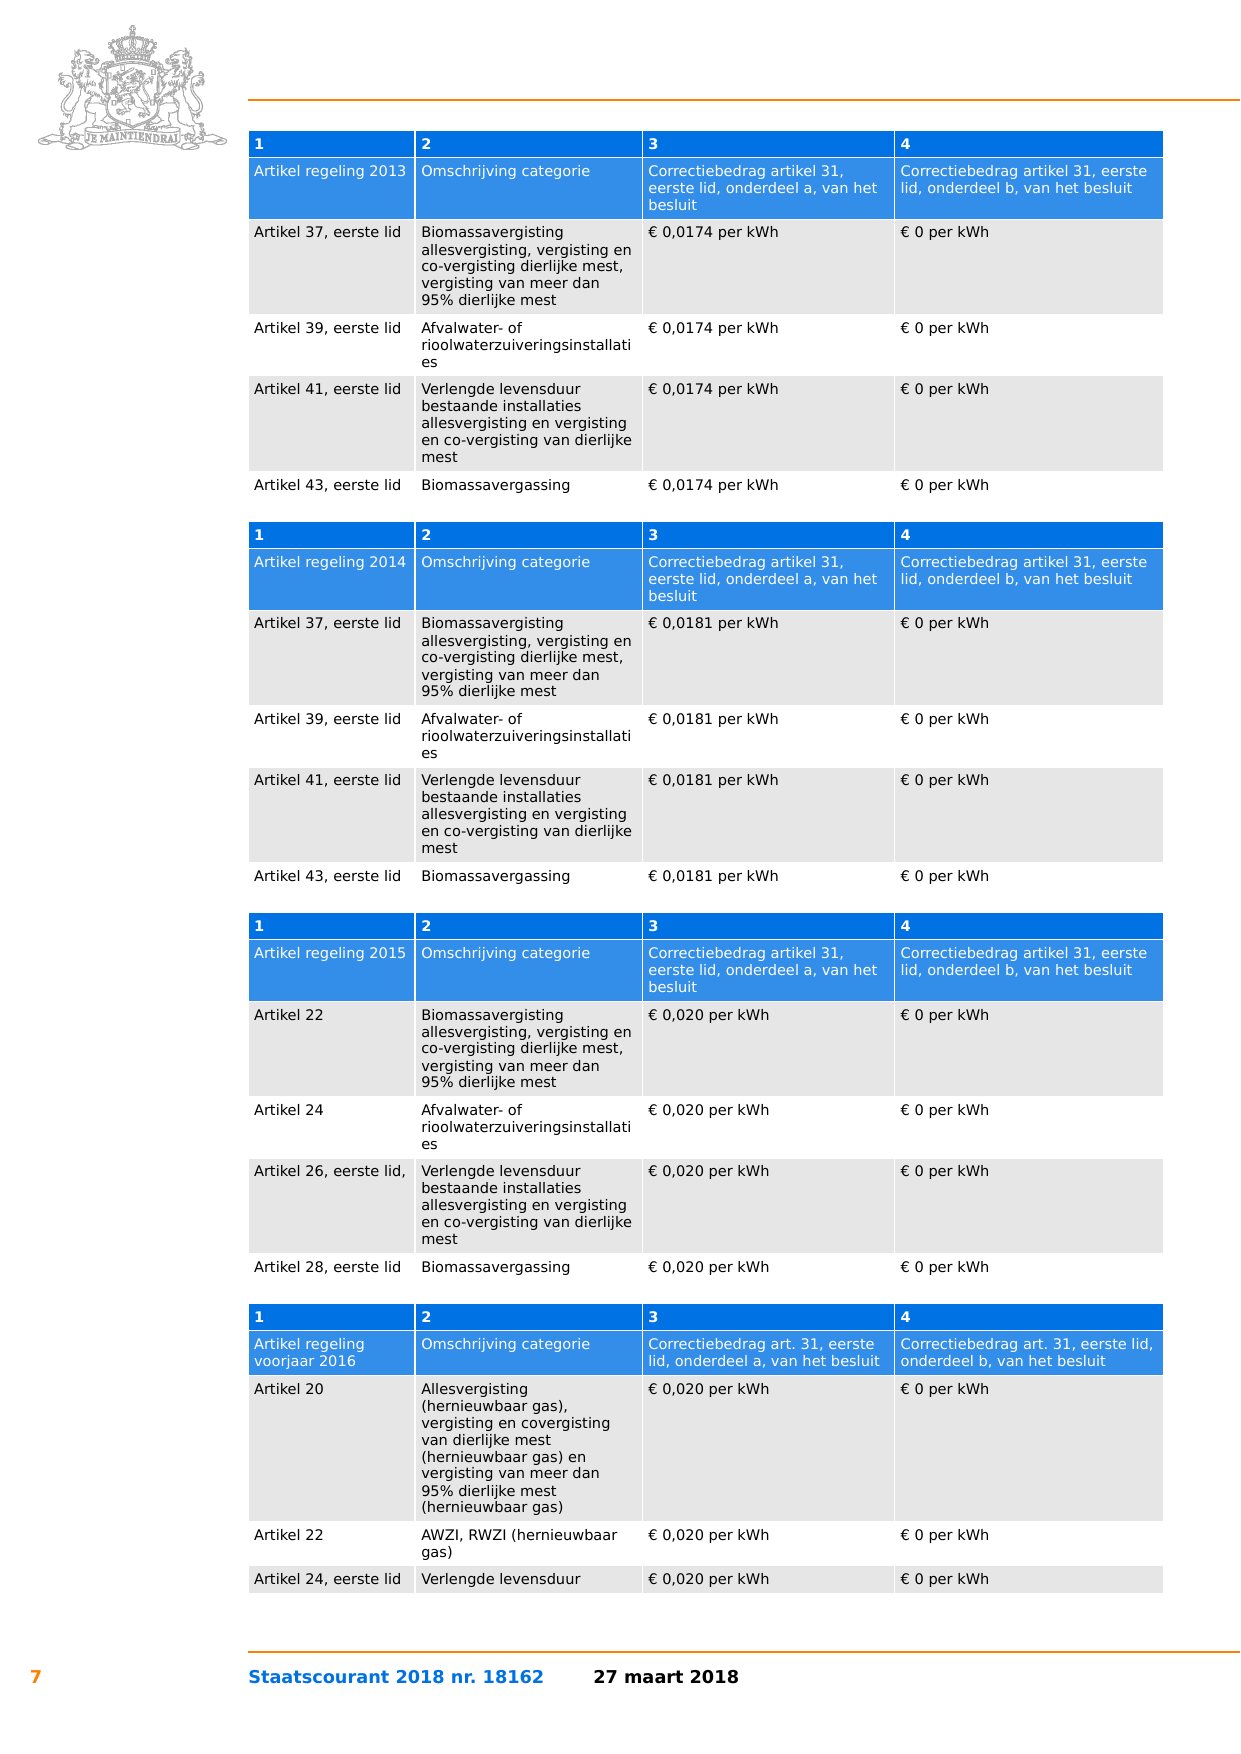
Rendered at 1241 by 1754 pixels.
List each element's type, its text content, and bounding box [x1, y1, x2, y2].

table_cell Biomassavergassing [416, 1254, 642, 1280]
table_cell Artikel regeling 2013 [249, 158, 414, 219]
table_cell Artikel 20 [249, 1376, 414, 1521]
table_cell € 0 per kWh [895, 611, 1163, 705]
table_cell Biomassavergassing [416, 863, 642, 889]
table_cell Correctiebedrag artikel 31, eerste lid, onderdeel a, van het besluit [643, 549, 894, 610]
table_cell Correctiebedrag artikel 31, eerste lid, onderdeel b, van het besluit [895, 549, 1163, 610]
table_header 2 [416, 1304, 642, 1330]
table_cell Artikel 41, eerste lid [249, 768, 414, 862]
table_cell Correctiebedrag art. 31, eerste lid, onderdeel a, van het besluit [643, 1331, 894, 1375]
table_header 1 [249, 913, 414, 939]
table_cell € 0 per kWh [895, 1522, 1163, 1565]
table_cell Correctiebedrag art. 31, eerste lid, onderdeel b, van het besluit [895, 1331, 1163, 1375]
table_cell Artikel 37, eerste lid [249, 611, 414, 705]
table_cell € 0,020 per kWh [643, 1097, 894, 1157]
table_cell € 0,0181 per kWh [643, 768, 894, 862]
table_cell Artikel 28, eerste lid [249, 1254, 414, 1280]
table_header 1 [249, 131, 414, 157]
table_cell € 0,020 per kWh [643, 1376, 894, 1521]
table_cell € 0 per kWh [895, 376, 1163, 471]
table_cell Artikel 41, eerste lid [249, 376, 414, 471]
table_cell Artikel 37, eerste lid [249, 220, 414, 314]
table_cell € 0 per kWh [895, 1159, 1163, 1253]
table_header 3 [643, 522, 894, 548]
table_cell € 0 per kWh [895, 1566, 1163, 1593]
table_cell € 0 per kWh [895, 1376, 1163, 1521]
table_cell Biomassavergisting allesvergisting, vergisting en co-vergisting dierlijke mest, vergisting van meer dan 95% dierlijke mest [416, 611, 642, 705]
table_cell € 0,0174 per kWh [643, 376, 894, 471]
table_header 3 [643, 1304, 894, 1330]
table_cell € 0 per kWh [895, 315, 1163, 375]
table_cell Artikel regeling voorjaar 2016 [249, 1331, 414, 1375]
table_cell Correctiebedrag artikel 31, eerste lid, onderdeel b, van het besluit [895, 940, 1163, 1001]
table_cell € 0,0181 per kWh [643, 706, 894, 766]
table_header 4 [895, 522, 1163, 548]
table_cell Verlengde levensduur bestaande installaties allesvergisting en vergisting en co-vergisting van dierlijke mest [416, 768, 642, 862]
table_cell € 0 per kWh [895, 863, 1163, 889]
table_header 1 [249, 522, 414, 548]
table_cell Artikel 24 [249, 1097, 414, 1157]
table_cell Artikel regeling 2015 [249, 940, 414, 1001]
table_cell € 0,0174 per kWh [643, 220, 894, 314]
table_cell Artikel 39, eerste lid [249, 315, 414, 375]
table_cell € 0,020 per kWh [643, 1566, 894, 1593]
table_cell € 0 per kWh [895, 1254, 1163, 1280]
table_cell Verlengde levensduur bestaande installaties allesvergisting en vergisting en co-vergisting van dierlijke mest [416, 1159, 642, 1253]
table_cell Afvalwater- of rioolwaterzuiveringsinstallaties [416, 315, 642, 375]
table_cell € 0,020 per kWh [643, 1002, 894, 1096]
table_cell Artikel 26, eerste lid, [249, 1159, 414, 1253]
table_cell € 0,020 per kWh [643, 1159, 894, 1253]
table_cell Artikel 43, eerste lid [249, 863, 414, 889]
table_cell Omschrijving categorie [416, 940, 642, 1001]
table_cell AWZI, RWZI (hernieuwbaar gas) [416, 1522, 642, 1565]
table_cell Omschrijving categorie [416, 1331, 642, 1375]
table_cell Artikel regeling 2014 [249, 549, 414, 610]
table_cell € 0 per kWh [895, 472, 1163, 498]
table_header 4 [895, 913, 1163, 939]
table_cell € 0 per kWh [895, 220, 1163, 314]
table_cell € 0,020 per kWh [643, 1522, 894, 1565]
table_cell Allesvergisting (hernieuwbaar gas), vergisting en covergisting van dierlijke mest (hernieuwbaar gas) en vergisting van meer dan 95% dierlijke mest (hernieuwbaar gas) [416, 1376, 642, 1521]
table_header 2 [416, 913, 642, 939]
table_cell € 0,0181 per kWh [643, 611, 894, 705]
table_cell € 0,0174 per kWh [643, 472, 894, 498]
table_header 4 [895, 1304, 1163, 1330]
table_header 2 [416, 131, 642, 157]
table_cell Correctiebedrag artikel 31, eerste lid, onderdeel a, van het besluit [643, 158, 894, 219]
table_cell Correctiebedrag artikel 31, eerste lid, onderdeel b, van het besluit [895, 158, 1163, 219]
table_cell Afvalwater- of rioolwaterzuiveringsinstallaties [416, 706, 642, 766]
table_cell Biomassavergisting allesvergisting, vergisting en co-vergisting dierlijke mest, vergisting van meer dan 95% dierlijke mest [416, 1002, 642, 1096]
table_cell € 0,0174 per kWh [643, 315, 894, 375]
table_header 3 [643, 913, 894, 939]
table_header 4 [895, 131, 1163, 157]
table_cell Omschrijving categorie [416, 158, 642, 219]
table_cell Verlengde levensduur bestaande installaties allesvergisting en vergisting en co-vergisting van dierlijke mest [416, 376, 642, 471]
table_cell Afvalwater- of rioolwaterzuiveringsinstallaties [416, 1097, 642, 1157]
table_cell € 0 per kWh [895, 1002, 1163, 1096]
table_cell € 0 per kWh [895, 768, 1163, 862]
table_cell Artikel 24, eerste lid [249, 1566, 414, 1593]
table_cell € 0 per kWh [895, 706, 1163, 766]
table_cell Artikel 22 [249, 1522, 414, 1565]
table_cell Omschrijving categorie [416, 549, 642, 610]
table_header 1 [249, 1304, 414, 1330]
table_cell Verlengde levensduur [416, 1566, 642, 1593]
table_header 2 [416, 522, 642, 548]
table_cell Biomassavergisting allesvergisting, vergisting en co-vergisting dierlijke mest, vergisting van meer dan 95% dierlijke mest [416, 220, 642, 314]
table_cell Biomassavergassing [416, 472, 642, 498]
table_cell € 0,020 per kWh [643, 1254, 894, 1280]
picture [38, 25, 227, 150]
table_cell Artikel 22 [249, 1002, 414, 1096]
table_cell Correctiebedrag artikel 31, eerste lid, onderdeel a, van het besluit [643, 940, 894, 1001]
table_cell Artikel 43, eerste lid [249, 472, 414, 498]
table_header 3 [643, 131, 894, 157]
table_cell € 0,0181 per kWh [643, 863, 894, 889]
table_cell € 0 per kWh [895, 1097, 1163, 1157]
table_cell Artikel 39, eerste lid [249, 706, 414, 766]
